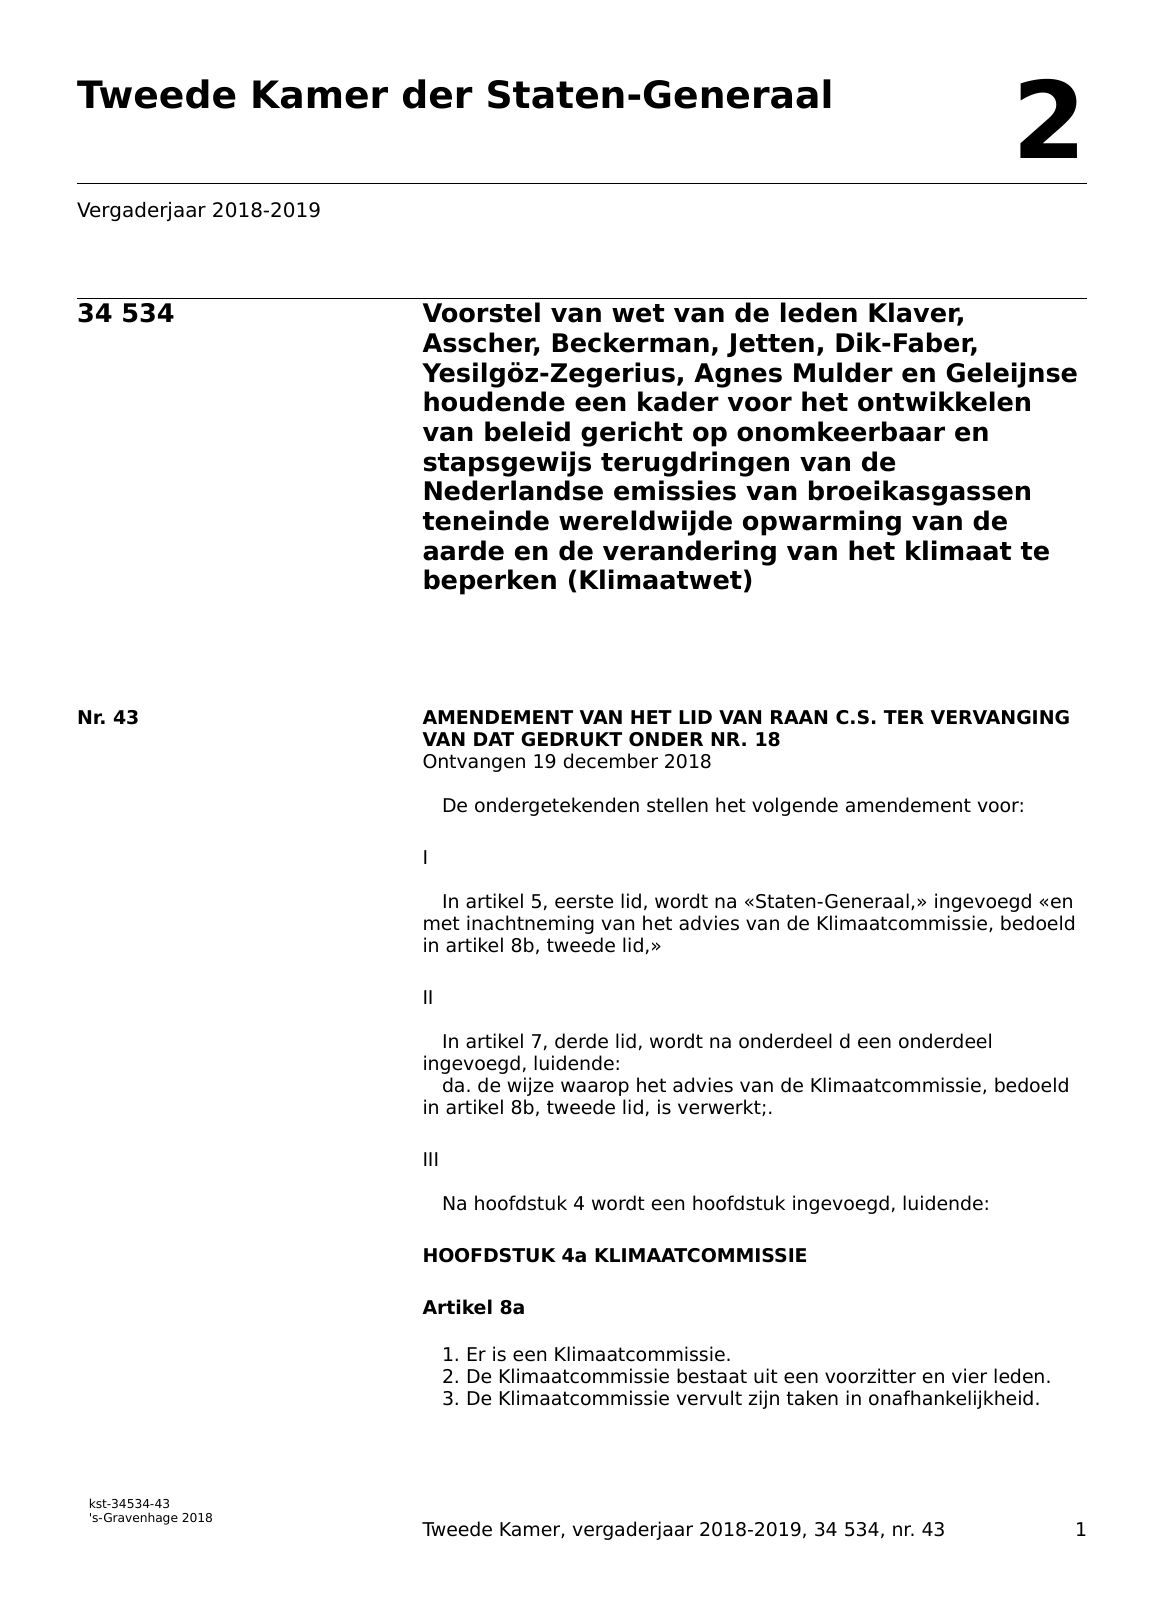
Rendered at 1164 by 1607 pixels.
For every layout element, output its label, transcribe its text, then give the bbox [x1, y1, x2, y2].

text Ontvangen 19 december 2018 [422, 751, 1087, 773]
text 's-Gravenhage 2018 [88, 1511, 323, 1525]
table_cell Vergaderjaar 2018-2019 [77, 184, 1087, 298]
text Na hoofdstuk 4 wordt een hoofdstuk ingevoegd, luidende: [422, 1193, 1087, 1215]
text 2. De Klimaatcommissie bestaat uit een voorzitter en vier leden. [422, 1366, 1087, 1388]
subtitle HOOFDSTUK 4a KLIMAATCOMMISSIE [422, 1245, 1087, 1267]
table_header Tweede Kamer der Staten-Generaal [77, 59, 886, 183]
text 3. De Klimaatcommissie vervult zijn taken in onafhankelijkheid. [422, 1388, 1087, 1410]
subtitle Nr. 43 AMENDEMENT VAN HET LID VAN RAAN C.S. TER VERVANGING VAN DAT GEDRUKT ONDER NR. 18 [77, 707, 1087, 751]
subtitle I [422, 847, 1087, 869]
text In artikel 7, derde lid, wordt na onderdeel d een onderdeel ingevoegd, luidende: [422, 1031, 1087, 1075]
subtitle Artikel 8a [422, 1297, 1087, 1319]
text In artikel 5, eerste lid, wordt na «Staten-Generaal,» ingevoegd «en met inachtneming van het advies van de Klimaatcommissie, bedoeld in artikel 8b, tweede lid,» [422, 891, 1087, 957]
text da. de wijze waarop het advies van de Klimaatcommissie, bedoeld in artikel 8b, tweede lid, is verwerkt;. [422, 1075, 1087, 1119]
table_header 2 [886, 59, 1087, 183]
subtitle III [422, 1149, 1087, 1171]
text kst-34534-43 [88, 1497, 323, 1511]
subtitle 34 534 Voorstel van wet van de leden Klaver, Asscher, Beckerman, Jetten, Dik-Faber, Yesilgöz-Zegerius, Agnes Mulder en Geleijnse houdende een kader voor het ontwikkelen van beleid gericht op onomkeerbaar en stapsgewijs terugdringen van de Nederlandse emissies van broeikasgassen teneinde wereldwijde opwarming van de aarde en de verandering van het klimaat te beperken (Klimaatwet) [77, 299, 1087, 596]
text 1. Er is een Klimaatcommissie. [422, 1344, 1087, 1366]
text De ondergetekenden stellen het volgende amendement voor: [422, 795, 1087, 817]
subtitle II [422, 987, 1087, 1009]
